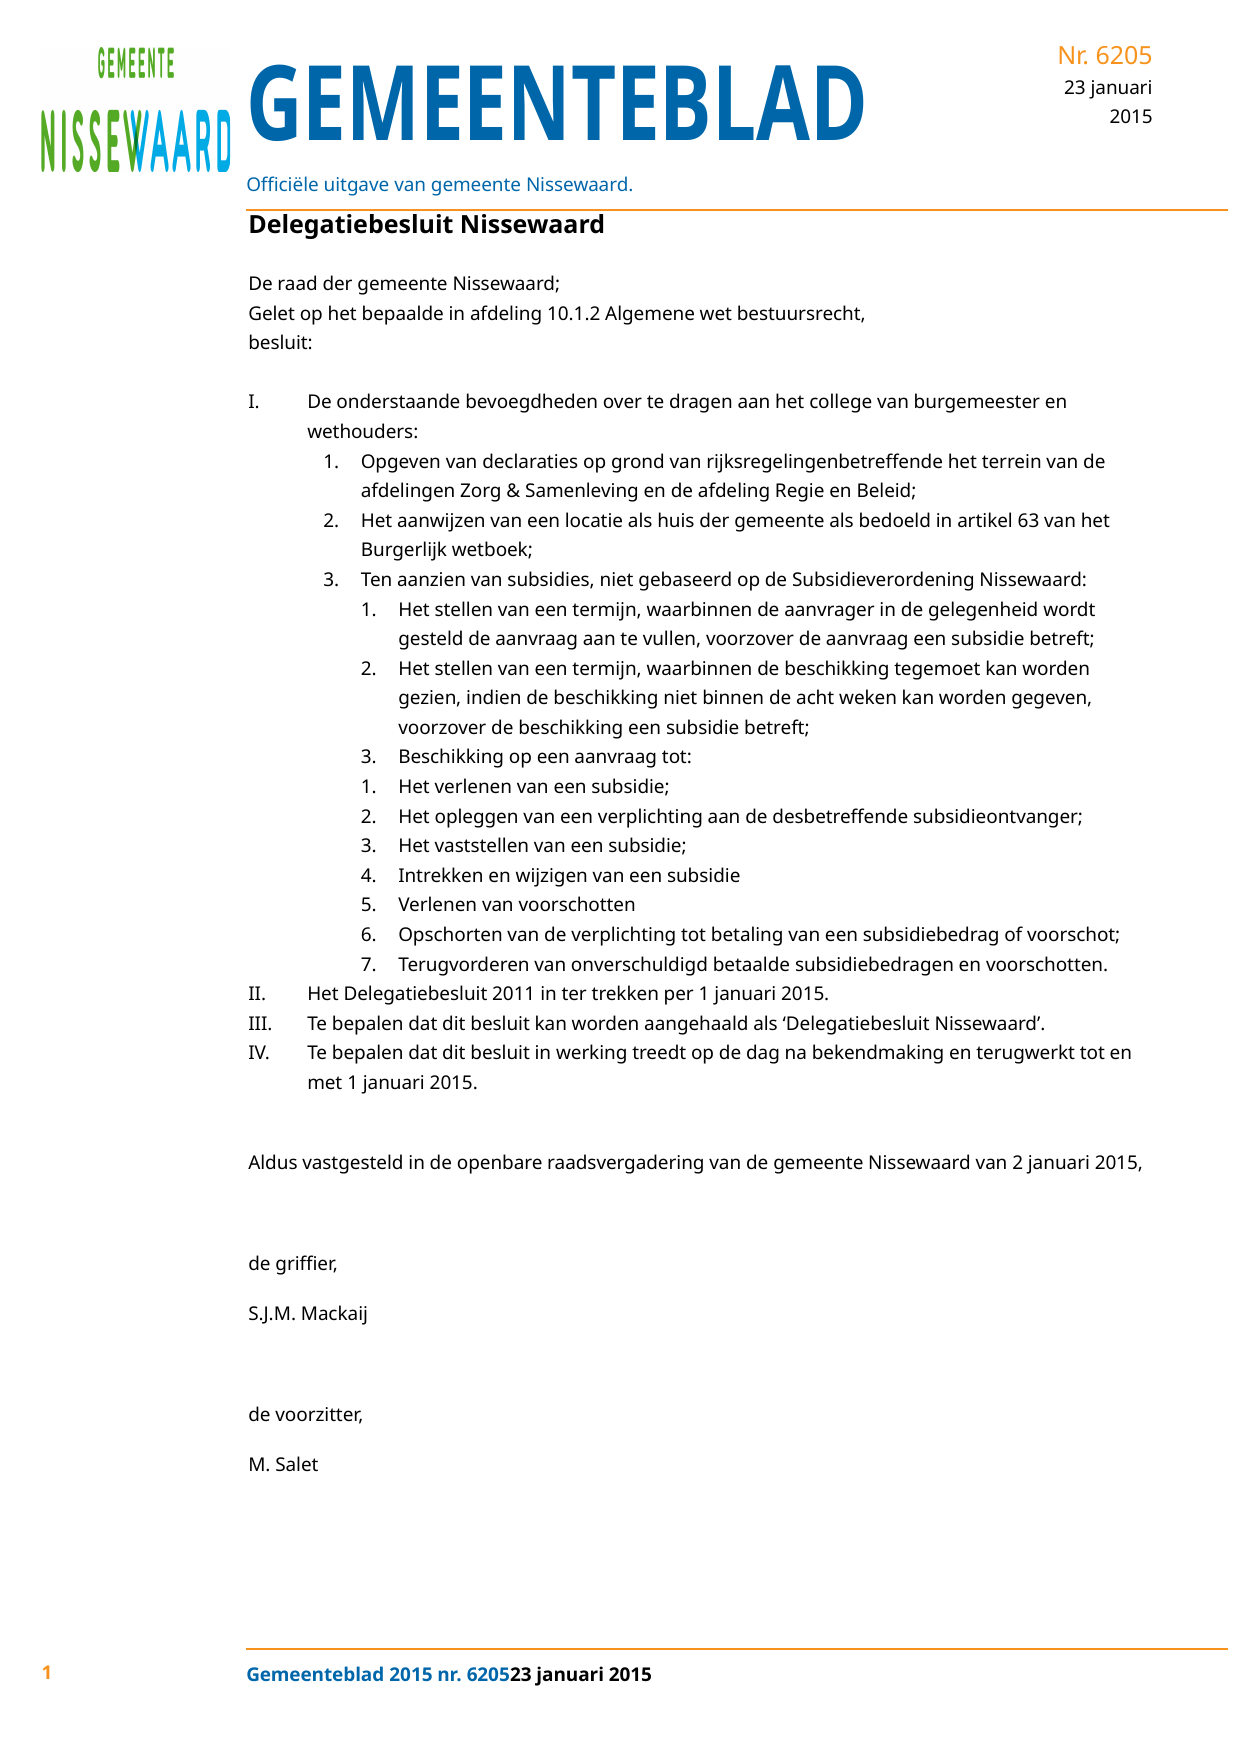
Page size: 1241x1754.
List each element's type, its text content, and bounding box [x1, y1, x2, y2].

list Het aanwijzen van een locatie als huis der gemeente als bedoeld in artikel 63 van het Burgerlijk wetboek; [323, 507, 1152, 562]
text Gelet op het bepaalde in afdeling 10.1.2 Algemene wet bestuursrecht, [248, 300, 1152, 326]
list Opgeven van declaraties op grond van rijksregelingenbetreffende het terrein van de afdelingen Zorg & Samenleving en de afdeling Regie en Beleid; [323, 448, 1152, 503]
text M. Salet [248, 1452, 1152, 1477]
picture [176, 157, 187, 172]
picture [154, 157, 165, 172]
list Het Delegatiebesluit 2011 in ter trekken per 1 januari 2015. [248, 980, 1152, 1006]
text de griffier, [248, 1250, 1152, 1276]
list Te bepalen dat dit besluit in werking treedt op de dag na bekendmaking en terugwerkt tot en met 1 januari 2015. [248, 1039, 1152, 1095]
picture [201, 122, 206, 138]
list Het vaststellen van een subsidie; [361, 832, 1152, 858]
list Verlenen van voorschotten [361, 892, 1152, 917]
list Intrekken en wijzigen van een subsidie [361, 862, 1152, 888]
text De raad der gemeente Nissewaard; [248, 270, 1152, 296]
list Ten aanzien van subsidies, niet gebaseerd op de Subsidieverordening Nissewaard: [323, 566, 1152, 592]
list Beschikking op een aanvraag tot: [361, 744, 1152, 769]
list Opschorten van de verplichting tot betaling van een subsidiebedrag of voorschot; [361, 921, 1152, 947]
list Het verlenen van een subsidie; [361, 773, 1152, 799]
list Te bepalen dat dit besluit kan worden aangehaald als ‘Delegatiebesluit Nissewaard’. [248, 1010, 1152, 1036]
list Het stellen van een termijn, waarbinnen de aanvrager in de gelegenheid wordt gesteld de aanvraag aan te vullen, voorzover de aanvraag een subsidie betreft; [361, 596, 1152, 651]
text Aldus vastgesteld in de openbare raadsvergadering van de gemeente Nissewaard van 2 januari 2015, [248, 1149, 1152, 1175]
list De onderstaande bevoegdheden over te dragen aan het college van burgemeester en wethouders: [248, 389, 1152, 444]
picture [41, 47, 231, 172]
picture [222, 122, 227, 160]
text besluit: [248, 329, 1152, 355]
text S.J.M. Mackaij [248, 1300, 1152, 1326]
picture [200, 151, 206, 172]
list Het opleggen van een verplichting aan de desbetreffende subsidieontvanger; [361, 803, 1152, 828]
text Delegatiebesluit Nissewaard [248, 211, 1152, 241]
text de voorzitter, [248, 1401, 1152, 1427]
list Het stellen van een termijn, waarbinnen de beschikking tegemoet kan worden gezien, indien de beschikking niet binnen de acht weken kan worden gegeven, voorzover de beschikking een subsidie betreft; [361, 655, 1152, 740]
list Terugvorderen van onverschuldigd betaalde subsidiebedragen en voorschotten. [361, 951, 1152, 976]
